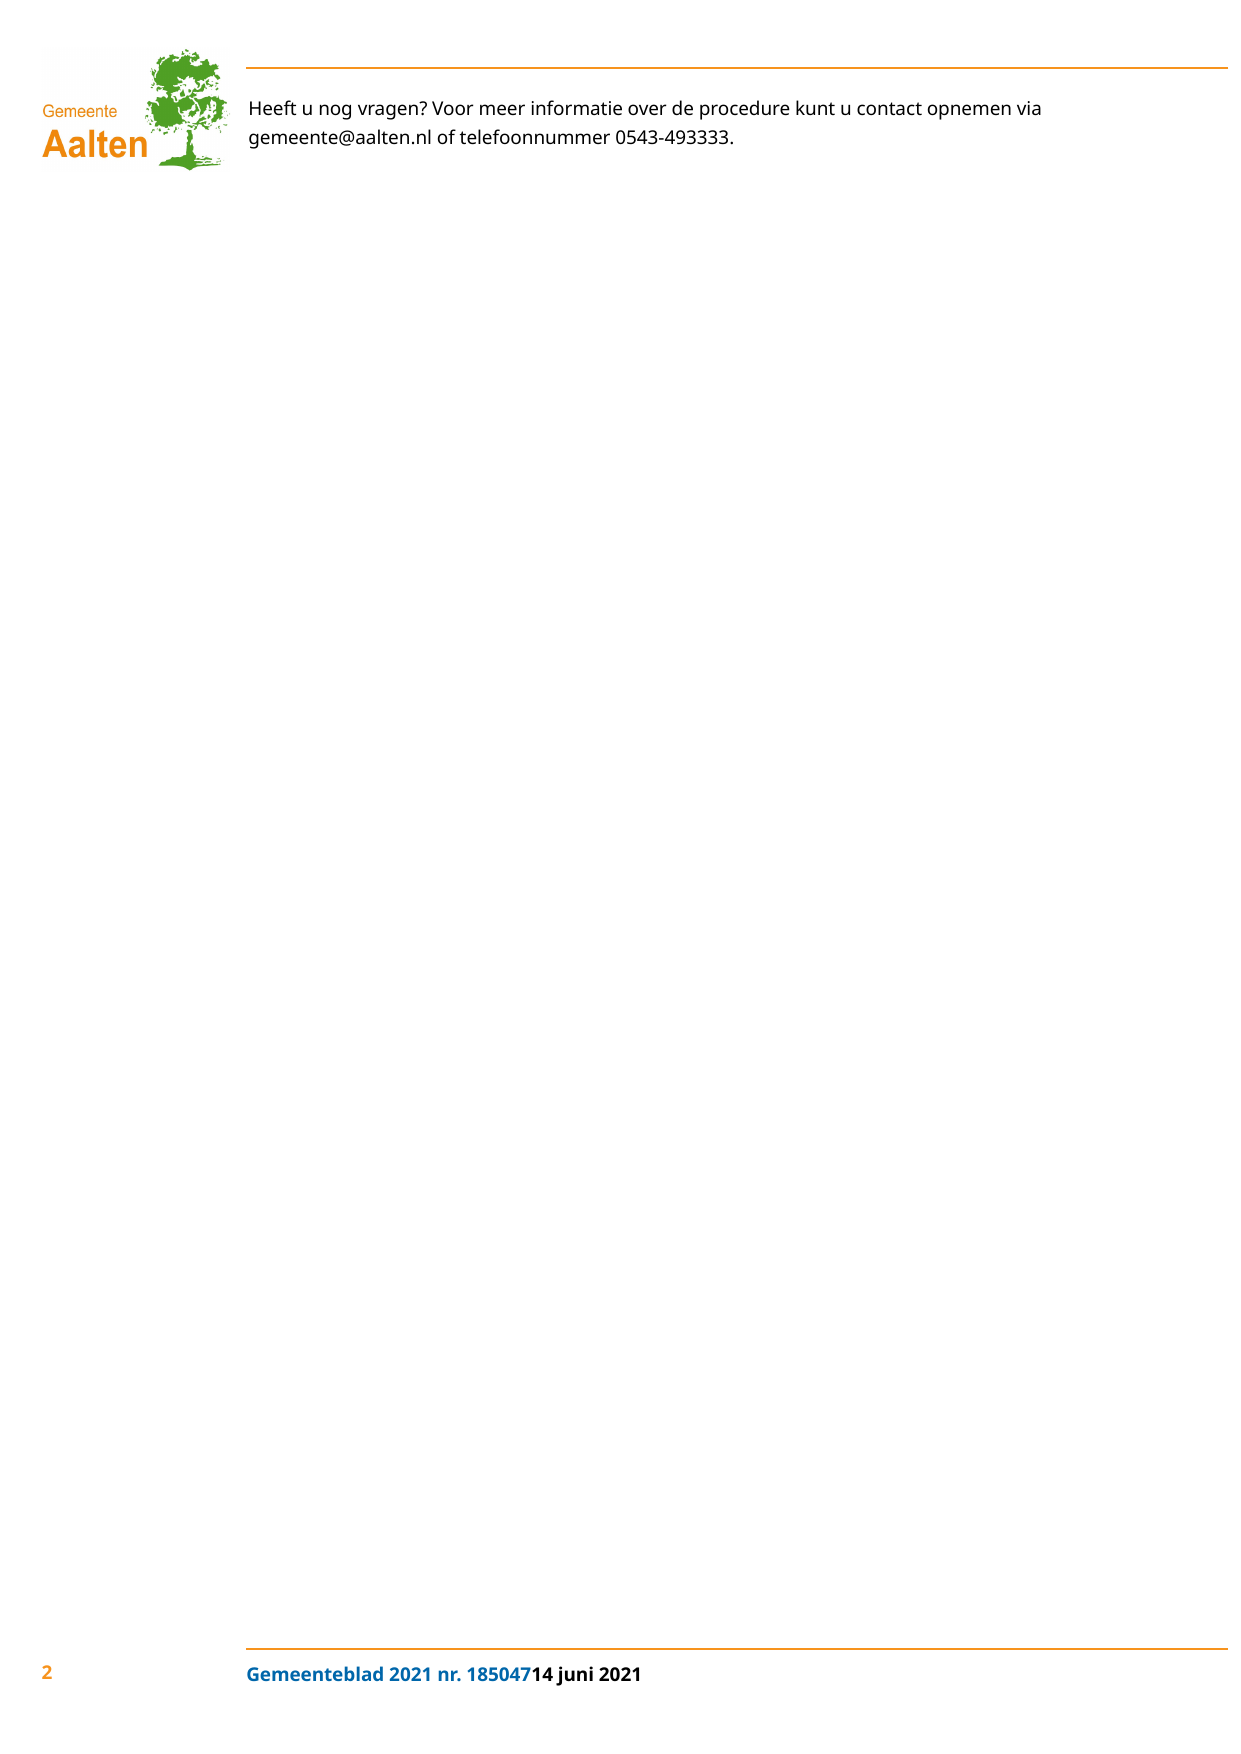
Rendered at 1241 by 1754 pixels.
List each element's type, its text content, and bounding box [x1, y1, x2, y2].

picture [41, 47, 231, 172]
text Heeft u nog vragen? Voor meer informatie over de procedure kunt u contact opnemen via gemeente@aalten.nl of telefoonnummer 0543-493333. [248, 95, 1152, 150]
